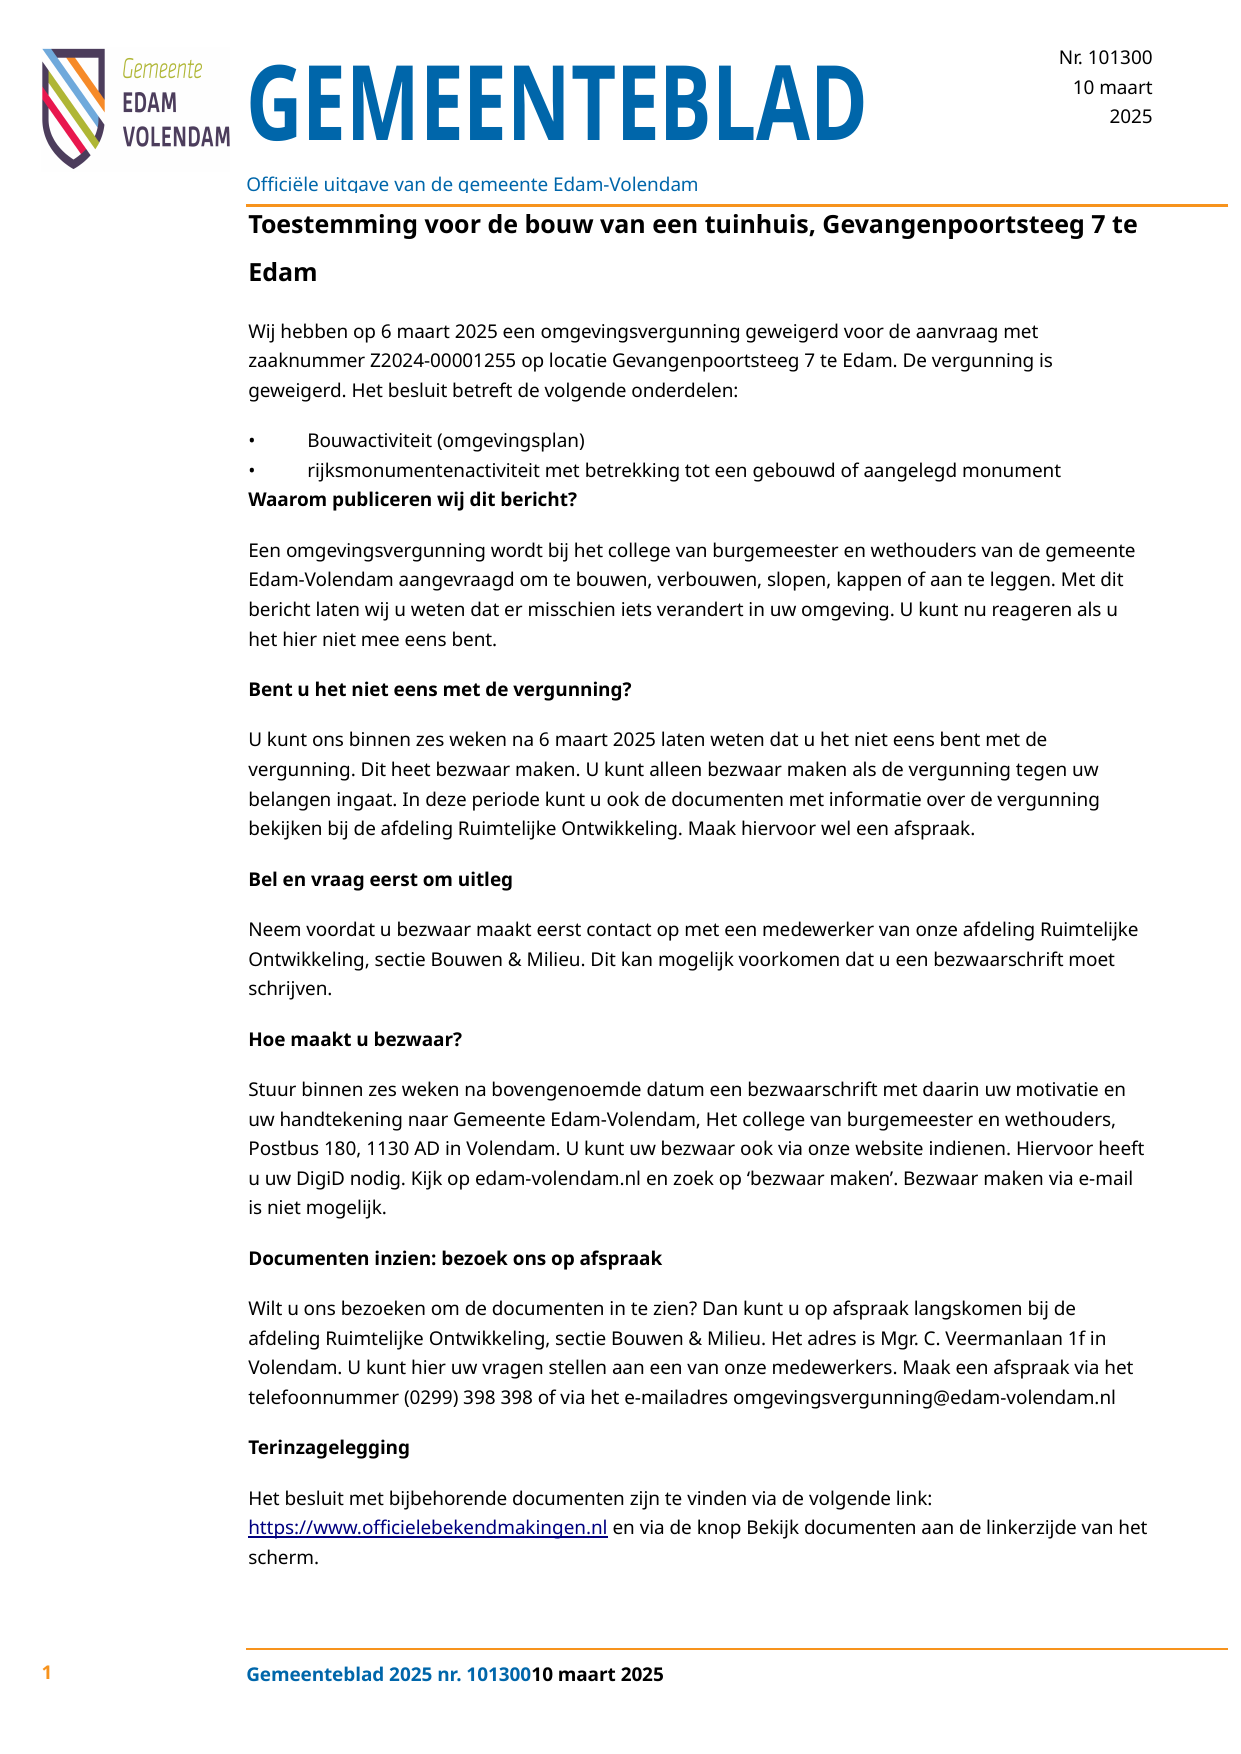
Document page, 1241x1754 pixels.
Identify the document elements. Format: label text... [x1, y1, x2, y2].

text Het besluit met bijbehorende documenten zijn te vinden via de volgende link: https://www.officielebekendmakingen.nl en via de knop Bekijk documenten aan de linkerzijde van het scherm. [248, 1485, 1152, 1570]
list Bouwactiviteit (omgevingsplan) [248, 427, 1152, 453]
text U kunt ons binnen zes weken na 6 maart 2025 laten weten dat u het niet eens bent met de vergunning. Dit heet bezwaar maken. U kunt alleen bezwaar maken als de vergunning tegen uw belangen ingaat. In deze periode kunt u ook de documenten met informatie over de vergunning bekijken bij de afdeling Ruimtelijke Ontwikkeling. Maak hiervoor wel een afspraak. [248, 727, 1152, 841]
text Stuur binnen zes weken na bovengenoemde datum een bezwaarschrift met daarin uw motivatie en uw handtekening naar Gemeente Edam-Volendam, Het college van burgemeester en wethouders, Postbus 180, 1130 AD in Volendam. U kunt uw bezwaar ook via onze website indienen. Hiervoor heeft u uw DigiD nodig. Kijk op edam-volendam.nl en zoek op ‘bezwaar maken’. Bezwaar maken via e-mail is niet mogelijk. [248, 1076, 1152, 1220]
text Documenten inzien: bezoek ons op afspraak [248, 1245, 1152, 1271]
text Bent u het niet eens met de vergunning? [248, 676, 1152, 702]
text Neem voordat u bezwaar maakt eerst contact op met een medewerker van onze afdeling Ruimtelijke Ontwikkeling, sectie Bouwen & Milieu. Dit kan mogelijk voorkomen dat u een bezwaarschrift moet schrijven. [248, 916, 1152, 1001]
text Terinzagelegging [248, 1434, 1152, 1460]
text Bel en vraag eerst om uitleg [248, 866, 1152, 892]
text Hoe maakt u bezwaar? [248, 1026, 1152, 1052]
text Wij hebben op 6 maart 2025 een omgevingsvergunning geweigerd voor de aanvraag met zaaknummer Z2024-00001255 op locatie Gevangenpoortsteeg 7 te Edam. De vergunning is geweigerd. Het besluit betreft de volgende onderdelen: [248, 318, 1152, 403]
list rijksmonumentenactiviteit met betrekking tot een gebouwd of aangelegd monument [248, 457, 1152, 483]
text Toestemming voor de bouw van een tuinhuis, Gevangenpoortsteeg 7 te Edam [248, 207, 1152, 288]
text Een omgevingsvergunning wordt bij het college van burgemeester en wethouders van de gemeente Edam-Volendam aangevraagd om te bouwen, verbouwen, slopen, kappen of aan te leggen. Met dit bericht laten wij u weten dat er misschien iets verandert in uw omgeving. U kunt nu reageren als u het hier niet mee eens bent. [248, 537, 1152, 652]
picture [41, 47, 231, 172]
text Waarom publiceren wij dit bericht? [248, 487, 1152, 512]
text Wilt u ons bezoeken om de documenten in te zien? Dan kunt u op afspraak langskomen bij de afdeling Ruimtelijke Ontwikkeling, sectie Bouwen & Milieu. Het adres is Mgr. C. Veermanlaan 1f in Volendam. U kunt hier uw vragen stellen aan een van onze medewerkers. Maak een afspraak via het telefoonnummer (0299) 398 398 of via het e-mailadres omgevingsvergunning@edam-volendam.nl [248, 1295, 1152, 1410]
